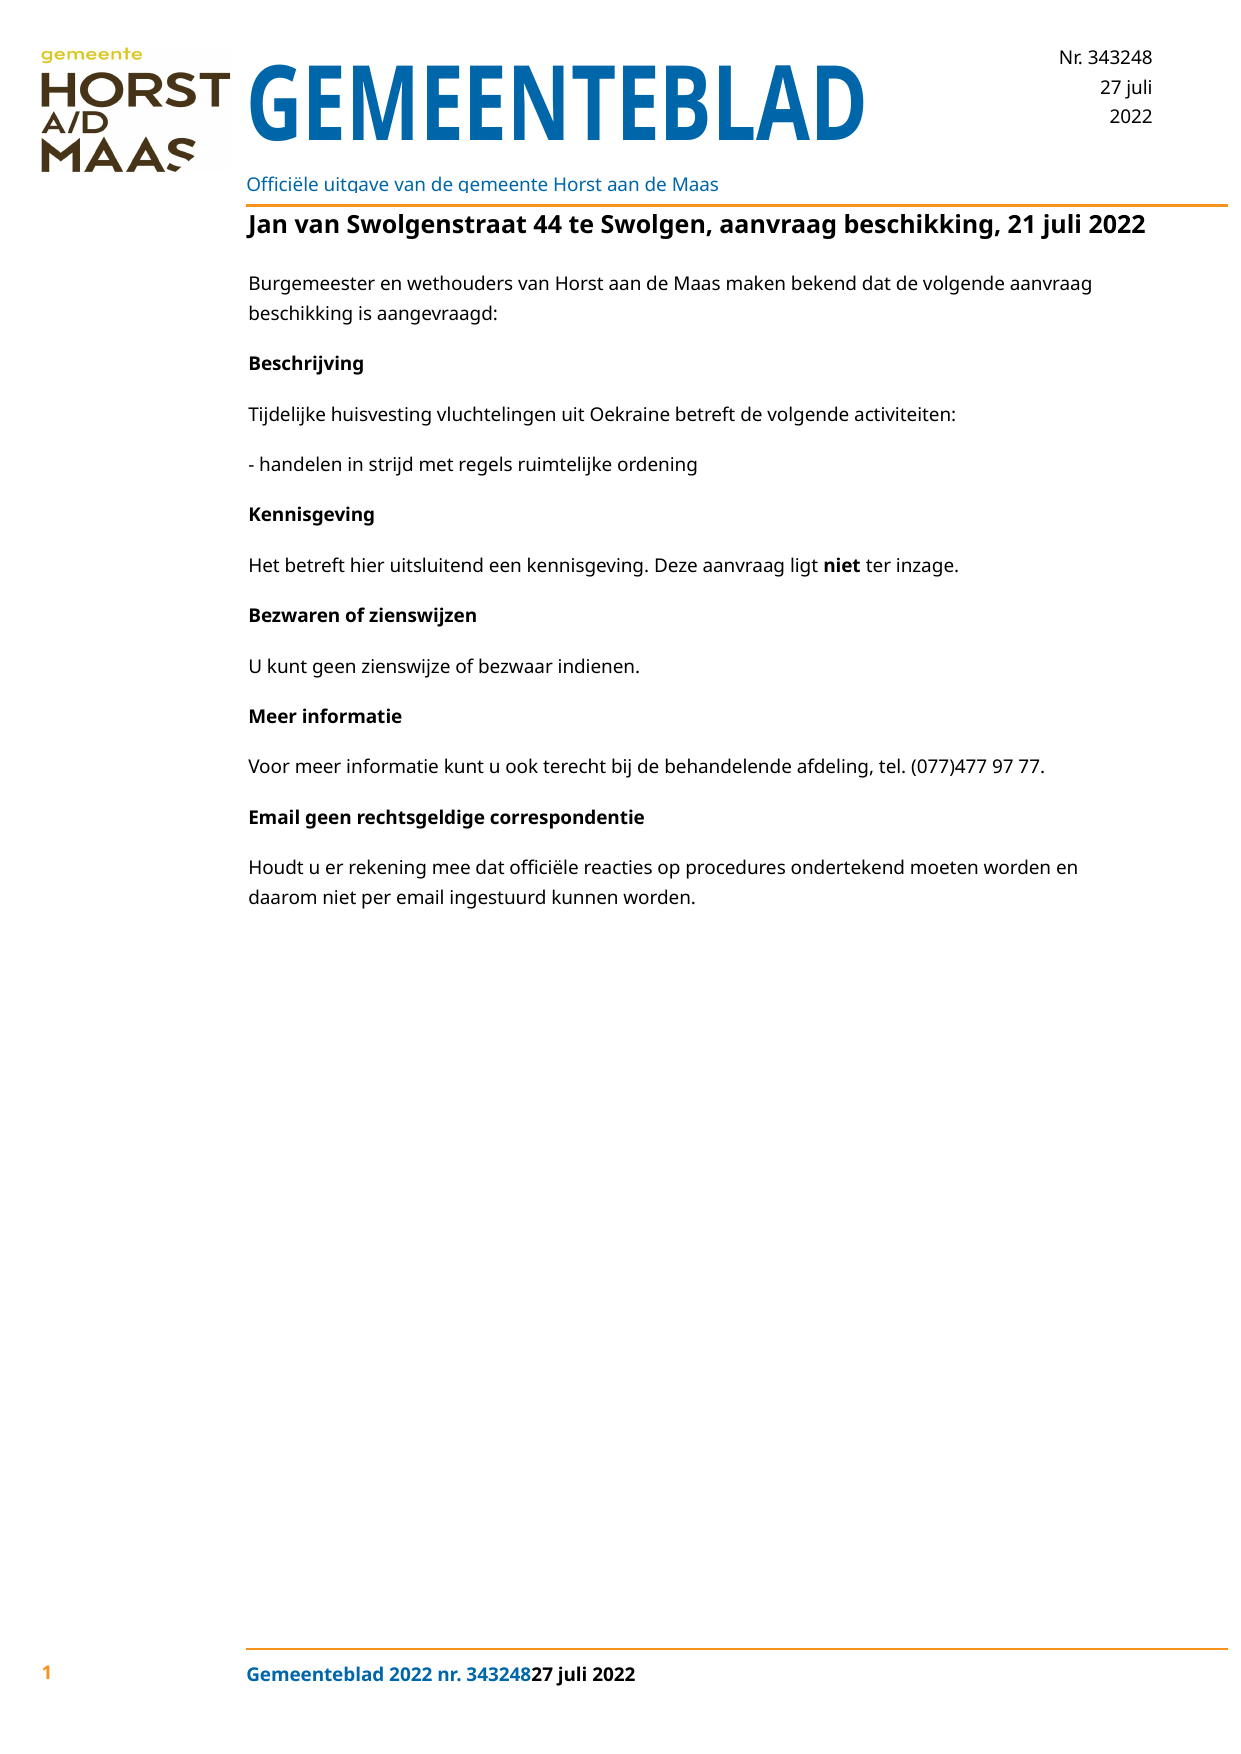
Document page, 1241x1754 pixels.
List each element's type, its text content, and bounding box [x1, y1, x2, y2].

text Email geen rechtsgeldige correspondentie [248, 804, 1152, 830]
text Voor meer informatie kunt u ook terecht bij de behandelende afdeling, tel. (077)477 97 77. [248, 754, 1152, 779]
text - handelen in strijd met regels ruimtelijke ordening [248, 451, 1152, 477]
text U kunt geen zienswijze of bezwaar indienen. [248, 653, 1152, 678]
picture [41, 47, 231, 172]
text Jan van Swolgenstraat 44 te Swolgen, aanvraag beschikking, 21 juli 2022 [248, 207, 1152, 241]
text Houdt u er rekening mee dat officiële reacties op procedures ondertekend moeten worden en daarom niet per email ingestuurd kunnen worden. [248, 854, 1152, 910]
text Meer informatie [248, 703, 1152, 729]
text Tijdelijke huisvesting vluchtelingen uit Oekraine betreft de volgende activiteiten: [248, 401, 1152, 426]
text Kennisgeving [248, 502, 1152, 527]
text Bezwaren of zienswijzen [248, 602, 1152, 628]
text Beschrijving [248, 350, 1152, 376]
text Het betreft hier uitsluitend een kennisgeving. Deze aanvraag ligt niet ter inzage. [248, 552, 1152, 578]
text Burgemeester en wethouders van Horst aan de Maas maken bekend dat de volgende aanvraag beschikking is aangevraagd: [248, 270, 1152, 326]
